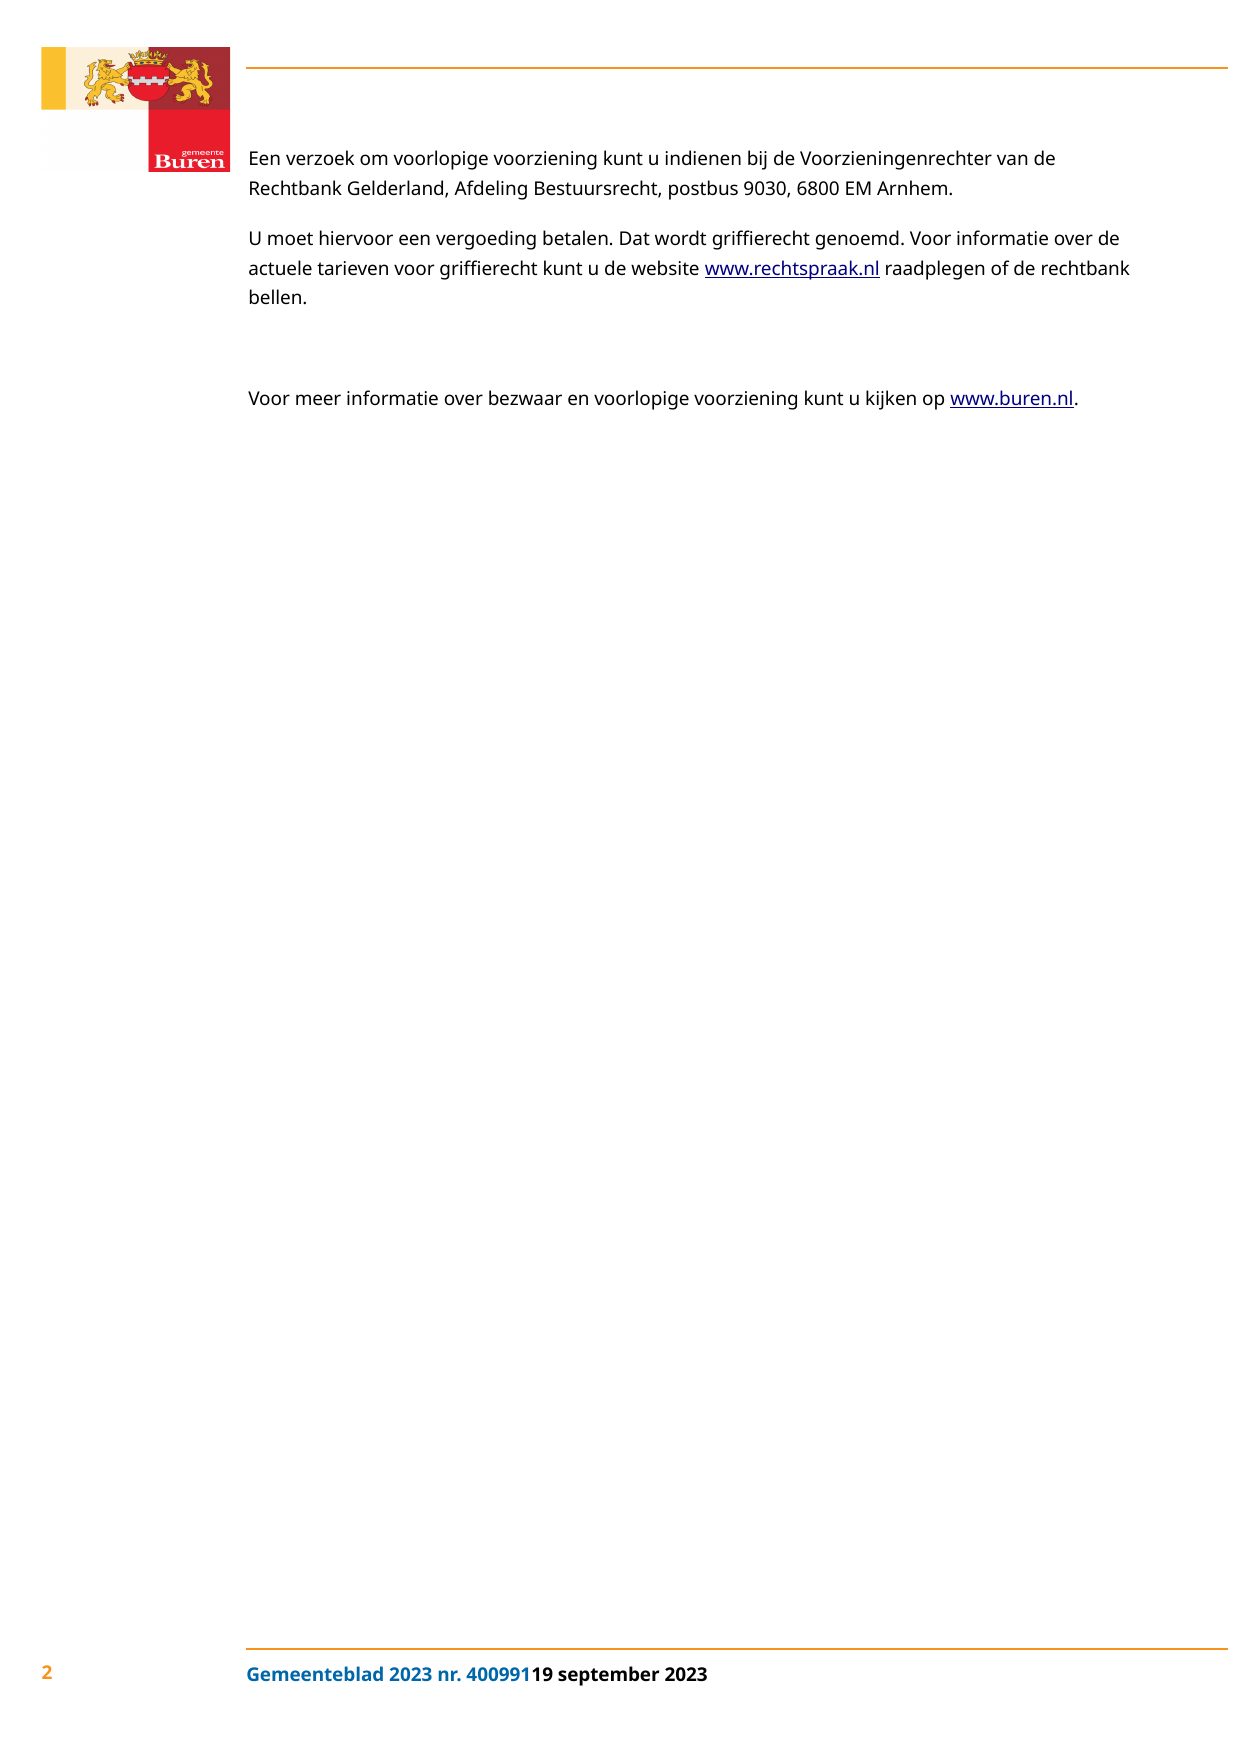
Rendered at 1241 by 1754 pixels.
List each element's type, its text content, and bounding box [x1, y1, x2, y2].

text Voor meer informatie over bezwaar en voorlopige voorziening kunt u kijken op www.buren.nl. [248, 385, 1152, 411]
picture [41, 47, 231, 172]
text Een verzoek om voorlopige voorziening kunt u indienen bij de Voorzieningenrechter van de Rechtbank Gelderland, Afdeling Bestuursrecht, postbus 9030, 6800 EM Arnhem. [248, 145, 1152, 201]
text U moet hiervoor een vergoeding betalen. Dat wordt griffierecht genoemd. Voor informatie over de actuele tarieven voor griffierecht kunt u de website www.rechtspraak.nl raadplegen of de rechtbank bellen. [248, 225, 1152, 310]
